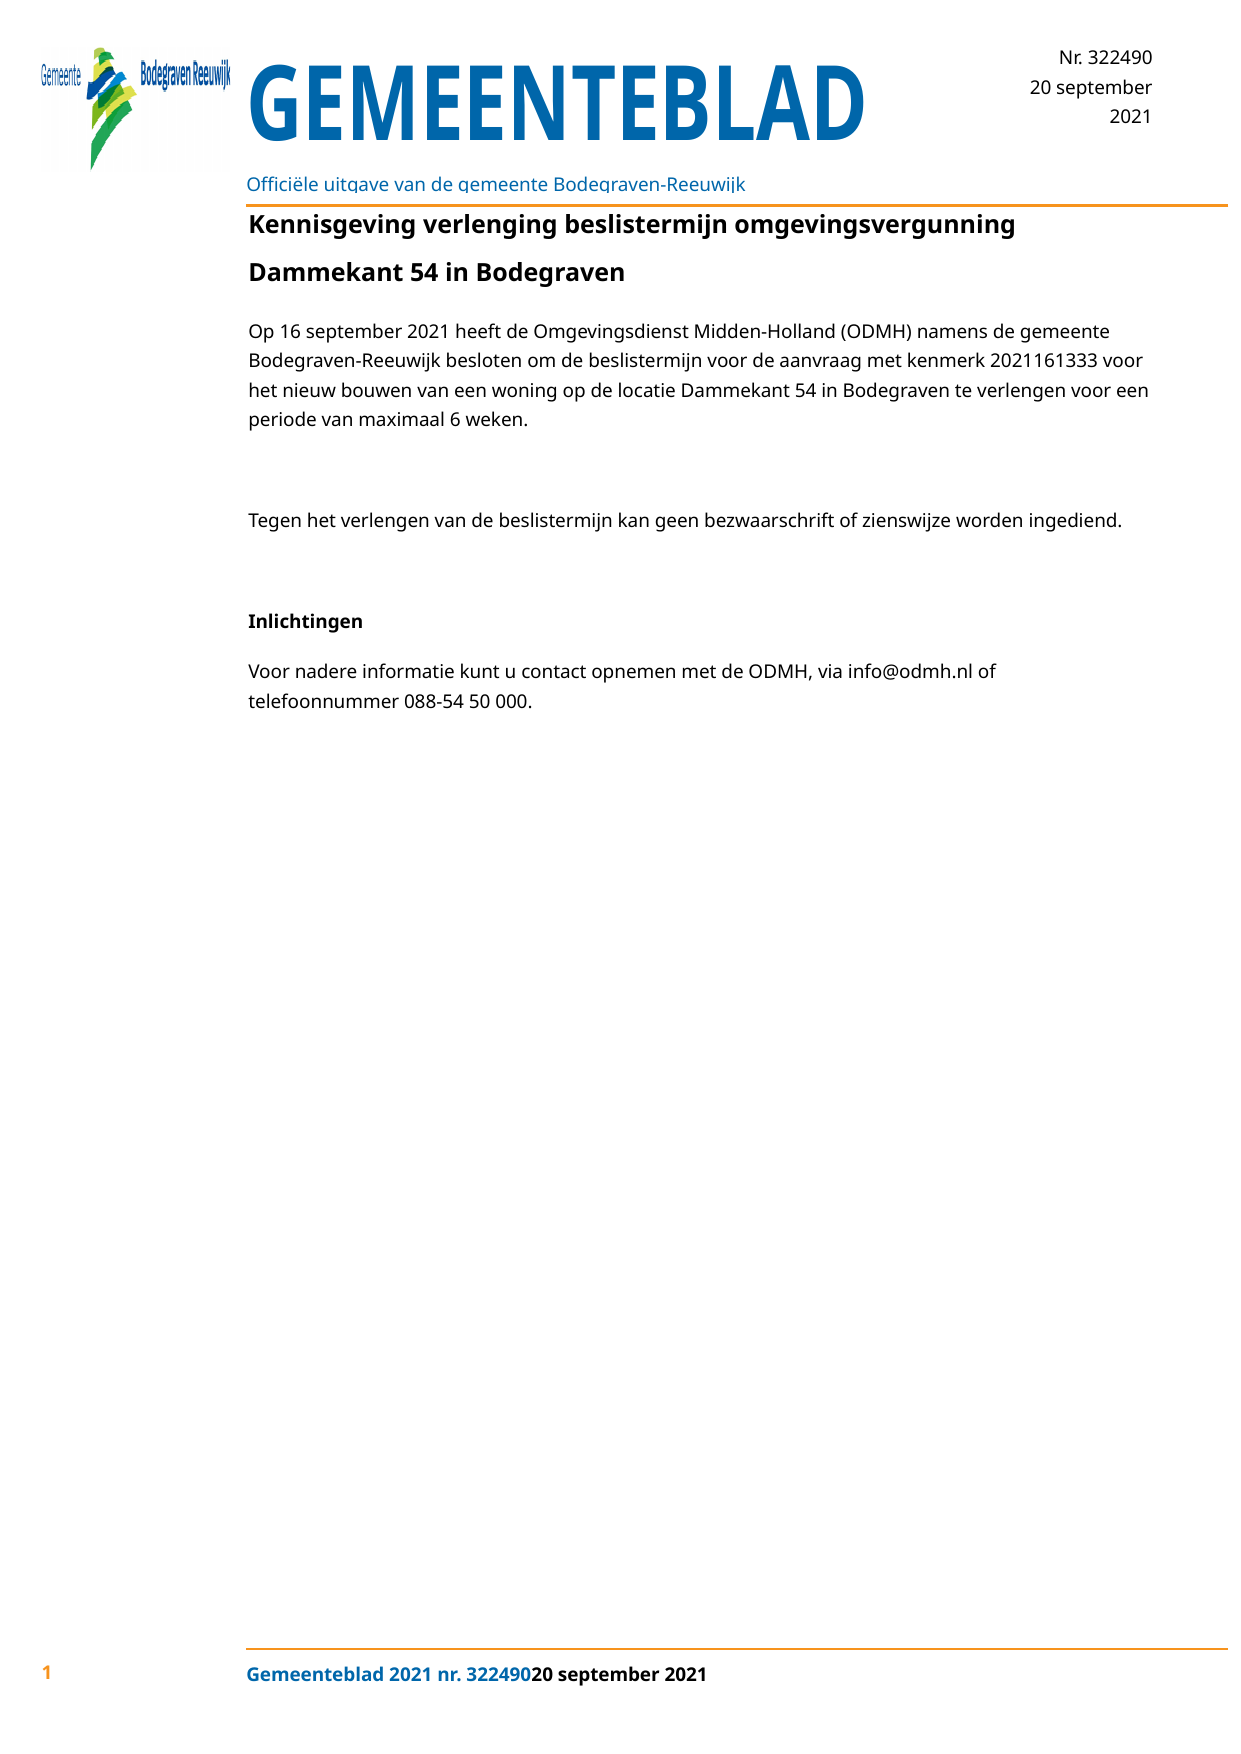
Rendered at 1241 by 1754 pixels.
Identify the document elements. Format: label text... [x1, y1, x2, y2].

text Op 16 september 2021 heeft de Omgevingsdienst Midden-Holland (ODMH) namens de gemeente Bodegraven-Reeuwijk besloten om de beslistermijn voor de aanvraag met kenmerk 2021161333 voor het nieuw bouwen van een woning op de locatie Dammekant 54 in Bodegraven te verlengen voor een periode van maximaal 6 weken. [248, 318, 1152, 432]
picture [41, 47, 231, 172]
text Tegen het verlengen van de beslistermijn kan geen bezwaarschrift of zienswijze worden ingediend. [248, 507, 1152, 533]
text Voor nadere informatie kunt u contact opnemen met de ODMH, via info@odmh.nl of telefoonnummer 088-54 50 000. [248, 659, 1152, 714]
text Inlichtingen [248, 608, 1152, 634]
text Kennisgeving verlenging beslistermijn omgevingsvergunning Dammekant 54 in Bodegraven [248, 207, 1152, 288]
